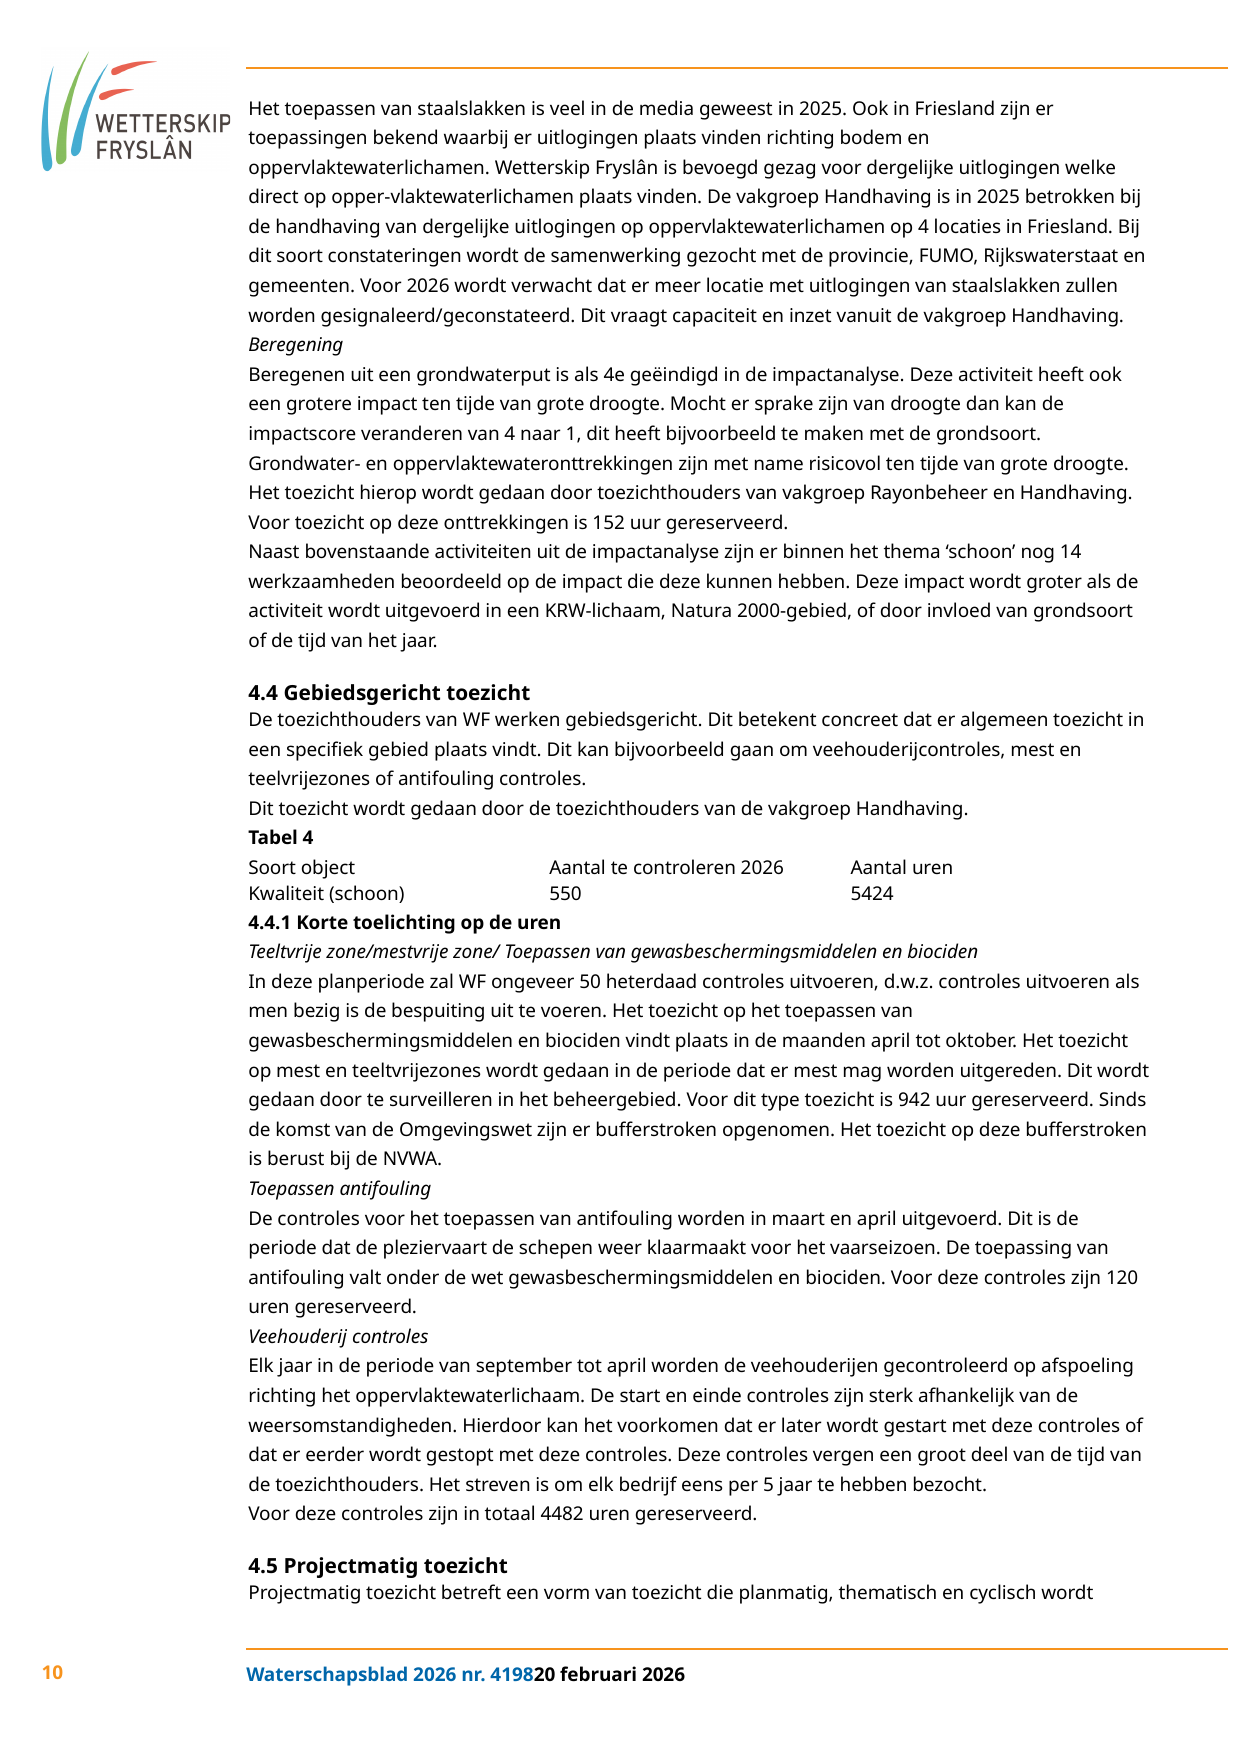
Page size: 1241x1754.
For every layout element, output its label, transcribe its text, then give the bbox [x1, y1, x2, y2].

text Beregenen uit een grondwaterput is als 4e geëindigd in de impactanalyse. Deze activiteit heeft ook een grotere impact ten tijde van grote droogte. Mocht er sprake zijn van droogte dan kan de impactscore veranderen van 4 naar 1, dit heeft bijvoorbeeld te maken met de grondsoort. [248, 361, 1152, 446]
text Toepassen antifouling [248, 1175, 1152, 1201]
text De controles voor het toepassen van antifouling worden in maart en april uitgevoerd. Dit is de periode dat de pleziervaart de schepen weer klaarmaakt voor het vaarseizoen. De toepassing van antifouling valt onder de wet gewasbeschermingsmiddelen en biociden. Voor deze controles zijn 120 uren gereserveerd. [248, 1205, 1152, 1319]
text Dit toezicht wordt gedaan door de toezichthouders van de vakgroep Handhaving. [248, 795, 1152, 821]
table_header Soort object [248, 854, 549, 880]
text De toezichthouders van WF werken gebiedsgericht. Dit betekent concreet dat er algemeen toezicht in een specifiek gebied plaats vindt. Dit kan bijvoorbeeld gaan om veehouderijcontroles, mest en teelvrijezones of antifouling controles. [248, 706, 1152, 791]
text 4.4 Gebiedsgericht toezicht [248, 678, 1152, 706]
text 4.4.1 Korte toelichting op de uren [248, 909, 1152, 934]
text Elk jaar in de periode van september tot april worden de veehouderijen gecontroleerd op afspoeling richting het oppervlaktewaterlichaam. De start en einde controles zijn sterk afhankelijk van de weersomstandigheden. Hierdoor kan het voorkomen dat er later wordt gestart met deze controles of dat er eerder wordt gestopt met deze controles. Deze controles vergen een groot deel van de tijd van de toezichthouders. Het streven is om elk bedrijf eens per 5 jaar te hebben bezocht. [248, 1353, 1152, 1497]
table_header Aantal uren [850, 854, 1152, 880]
text Tabel 4 [248, 824, 1152, 850]
table_cell 550 [549, 880, 850, 906]
text Veehouderij controles [248, 1323, 1152, 1349]
text In deze planperiode zal WF ongeveer 50 heterdaad controles uitvoeren, d.w.z. controles uitvoeren als men bezig is de bespuiting uit te voeren. Het toezicht op het toepassen van gewasbeschermingsmiddelen en biociden vindt plaats in de maanden april tot oktober. Het toezicht op mest en teeltvrijezones wordt gedaan in de periode dat er mest mag worden uitgereden. Dit wordt gedaan door te surveilleren in het beheergebied. Voor dit type toezicht is 942 uur gereserveerd. Sinds de komst van de Omgevingswet zijn er bufferstroken opgenomen. Het toezicht op deze bufferstroken is berust bij de NVWA. [248, 968, 1152, 1171]
text Naast bovenstaande activiteiten uit de impactanalyse zijn er binnen het thema ‘schoon’ nog 14 werkzaamheden beoordeeld op de impact die deze kunnen hebben. Deze impact wordt groter als de activiteit wordt uitgevoerd in een KRW-lichaam, Natura 2000-gebied, of door invloed van grondsoort of de tijd van het jaar. [248, 538, 1152, 653]
table_cell 5424 [850, 880, 1152, 906]
text 4.5 Projectmatig toezicht [248, 1551, 1152, 1579]
table_header Aantal te controleren 2026 [549, 854, 850, 880]
text Projectmatig toezicht betreft een vorm van toezicht die planmatig, thematisch en cyclisch wordt [248, 1579, 1152, 1605]
table_cell Kwaliteit (schoon) [248, 880, 549, 906]
text Het toepassen van staalslakken is veel in de media geweest in 2025. Ook in Friesland zijn er toepassingen bekend waarbij er uitlogingen plaats vinden richting bodem en oppervlaktewaterlichamen. Wetterskip Fryslân is bevoegd gezag voor dergelijke uitlogingen welke direct op opper-vlaktewaterlichamen plaats vinden. De vakgroep Handhaving is in 2025 betrokken bij de handhaving van dergelijke uitlogingen op oppervlaktewaterlichamen op 4 locaties in Friesland. Bij dit soort constateringen wordt de samenwerking gezocht met de provincie, FUMO, Rijkswaterstaat en gemeenten. Voor 2026 wordt verwacht dat er meer locatie met uitlogingen van staalslakken zullen worden gesignaleerd/geconstateerd. Dit vraagt capaciteit en inzet vanuit de vakgroep Handhaving. [248, 95, 1152, 328]
text Grondwater- en oppervlaktewateronttrekkingen zijn met name risicovol ten tijde van grote droogte. Het toezicht hierop wordt gedaan door toezichthouders van vakgroep Rayonbeheer en Handhaving. Voor toezicht op deze onttrekkingen is 152 uur gereserveerd. [248, 450, 1152, 535]
text Teeltvrije zone/mestvrije zone/ Toepassen van gewasbeschermingsmiddelen en biociden [248, 938, 1152, 964]
text Voor deze controles zijn in totaal 4482 uren gereserveerd. [248, 1501, 1152, 1526]
text Beregening [248, 331, 1152, 357]
picture [41, 47, 231, 172]
